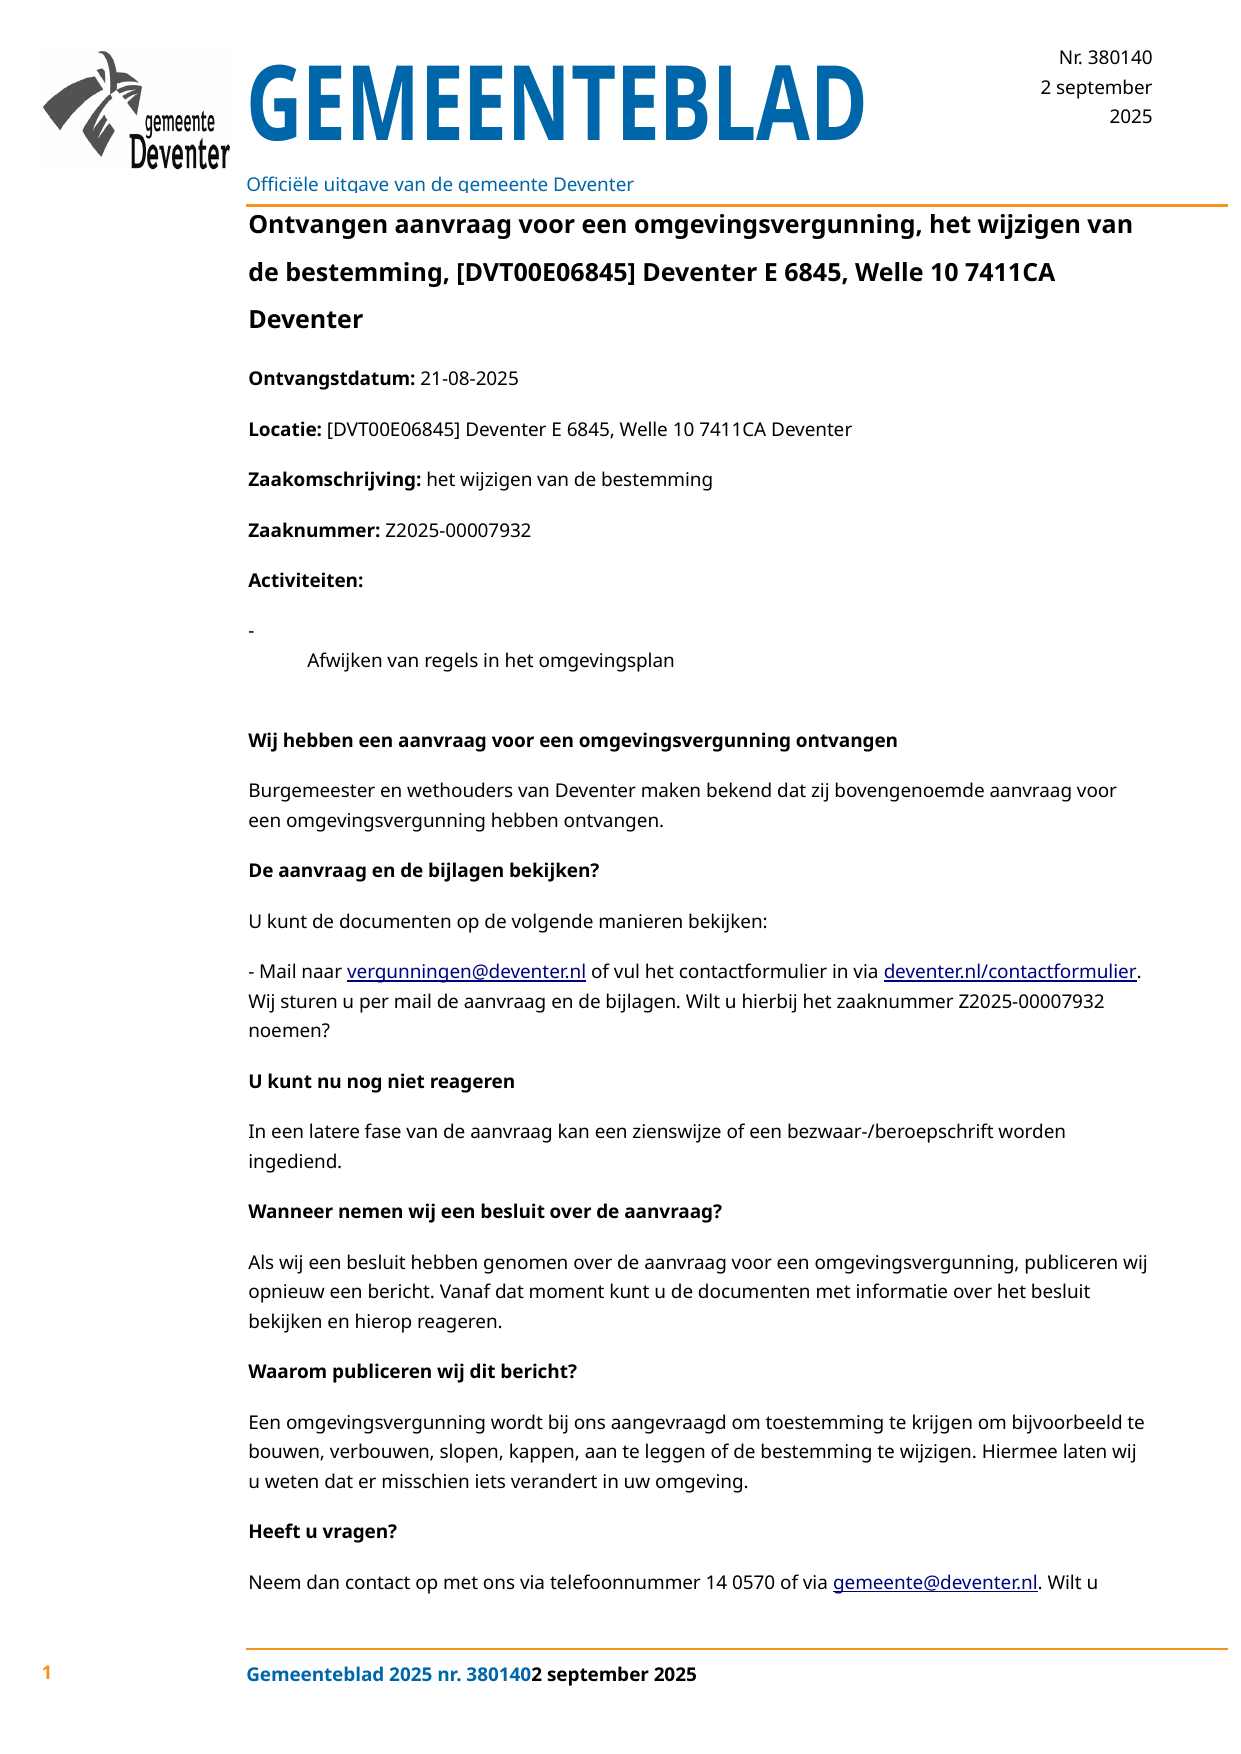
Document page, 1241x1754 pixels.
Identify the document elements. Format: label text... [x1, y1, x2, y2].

text Heeft u vragen? [248, 1518, 1152, 1544]
text U kunt nu nog niet reageren [248, 1068, 1152, 1094]
text Een omgevingsvergunning wordt bij ons aangevraagd om toestemming te krijgen om bijvoorbeeld te bouwen, verbouwen, slopen, kappen, aan te leggen of de bestemming te wijzigen. Hiermee laten wij u weten dat er misschien iets verandert in uw omgeving. [248, 1409, 1152, 1494]
text Burgemeester en wethouders van Deventer maken bekend dat zij bovengenoemde aanvraag voor een omgevingsvergunning hebben ontvangen. [248, 778, 1152, 833]
text Ontvangstdatum: 21-08-2025 [248, 366, 1152, 391]
text Wij hebben een aanvraag voor een omgevingsvergunning ontvangen [248, 727, 1152, 753]
text De aanvraag en de bijlagen bekijken? [248, 858, 1152, 883]
text Zaaknummer: Z2025-00007932 [248, 517, 1152, 542]
text Zaakomschrijving: het wijzigen van de bestemming [248, 466, 1152, 492]
list Afwijken van regels in het omgevingsplan [248, 647, 1152, 673]
text Wanneer nemen wij een besluit over de aanvraag? [248, 1198, 1152, 1224]
text Als wij een besluit hebben genomen over de aanvraag voor een omgevingsvergunning, publiceren wij opnieuw een bericht. Vanaf dat moment kunt u de documenten met informatie over het besluit bekijken en hierop reageren. [248, 1249, 1152, 1334]
text U kunt de documenten op de volgende manieren bekijken: [248, 908, 1152, 934]
text Ontvangen aanvraag voor een omgevingsvergunning, het wijzigen van de bestemming, [DVT00E06845] Deventer E 6845, Welle 10 7411CA Deventer [248, 207, 1152, 336]
text Neem dan contact op met ons via telefoonnummer 14 0570 of via gemeente@deventer.nl. Wilt u [248, 1569, 1152, 1594]
text - Mail naar vergunningen@deventer.nl of vul het contactformulier in via deventer.nl/contactformulier. Wij sturen u per mail de aanvraag en de bijlagen. Wilt u hierbij het zaaknummer Z2025-00007932 noemen? [248, 958, 1152, 1043]
text Waarom publiceren wij dit bericht? [248, 1358, 1152, 1384]
text In een latere fase van de aanvraag kan een zienswijze of een bezwaar-/beroepschrift worden ingediend. [248, 1118, 1152, 1174]
text Locatie: [DVT00E06845] Deventer E 6845, Welle 10 7411CA Deventer [248, 416, 1152, 442]
text Activiteiten: [248, 567, 1152, 593]
picture [41, 47, 231, 172]
